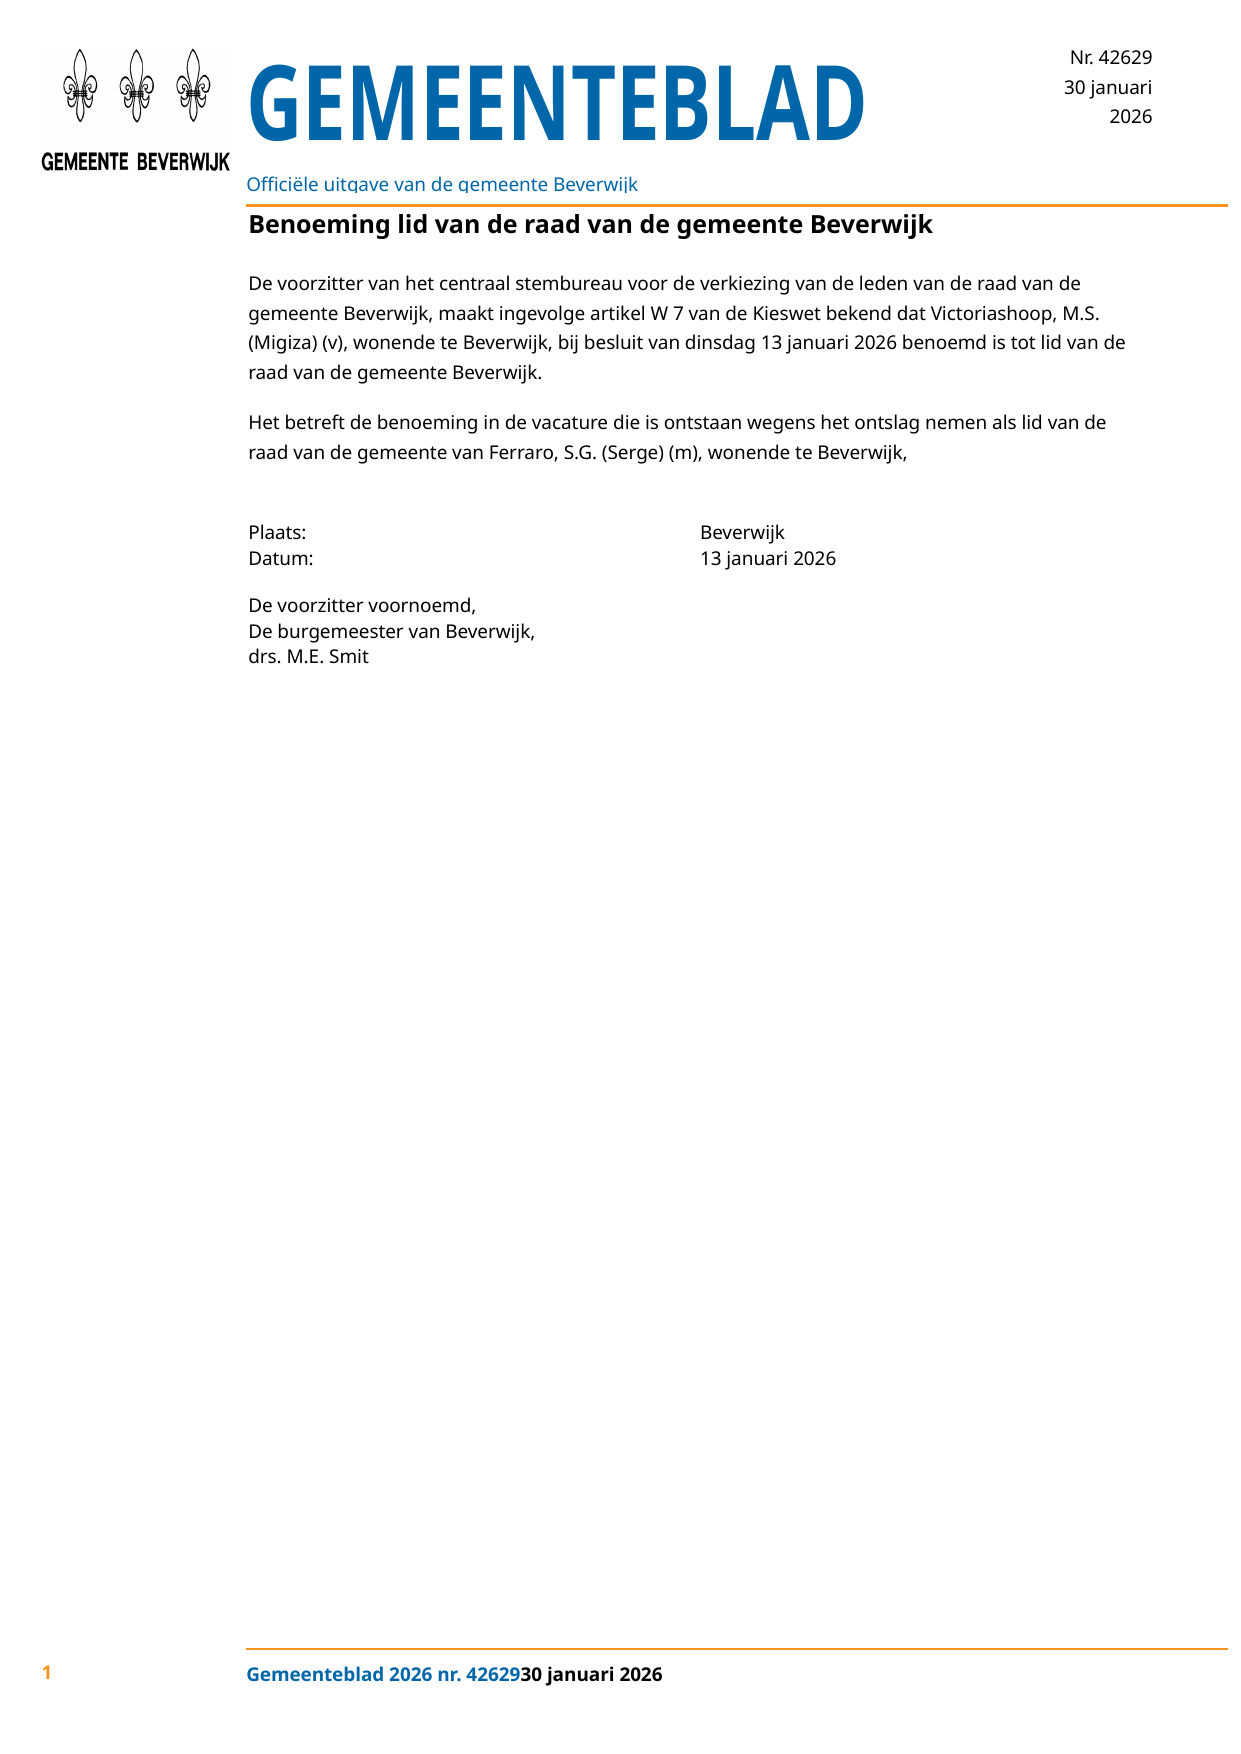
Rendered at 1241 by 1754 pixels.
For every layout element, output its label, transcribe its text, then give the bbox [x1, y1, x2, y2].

text Benoeming lid van de raad van de gemeente Beverwijk [248, 207, 1152, 241]
text De voorzitter van het centraal stembureau voor de verkiezing van de leden van de raad van de gemeente Beverwijk, maakt ingevolge artikel W 7 van de Kieswet bekend dat Victoriashoop, M.S. (Migiza) (v), wonende te Beverwijk, bij besluit van dinsdag 13 januari 2026 benoemd is tot lid van de raad van de gemeente Beverwijk. [248, 270, 1152, 385]
picture [41, 47, 231, 172]
text De voorzitter voornoemd, [248, 592, 1152, 618]
table_cell Datum: [248, 545, 700, 571]
table_cell 13 januari 2026 [700, 545, 1152, 571]
table_header Plaats: [248, 519, 700, 545]
table_header Beverwijk [700, 519, 1152, 545]
text De burgemeester van Beverwijk, [248, 618, 1152, 643]
text Het betreft de benoeming in de vacature die is ontstaan wegens het ontslag nemen als lid van de raad van de gemeente van Ferraro, S.G. (Serge) (m), wonende te Beverwijk, [248, 409, 1152, 465]
text drs. M.E. Smit [248, 643, 1152, 669]
